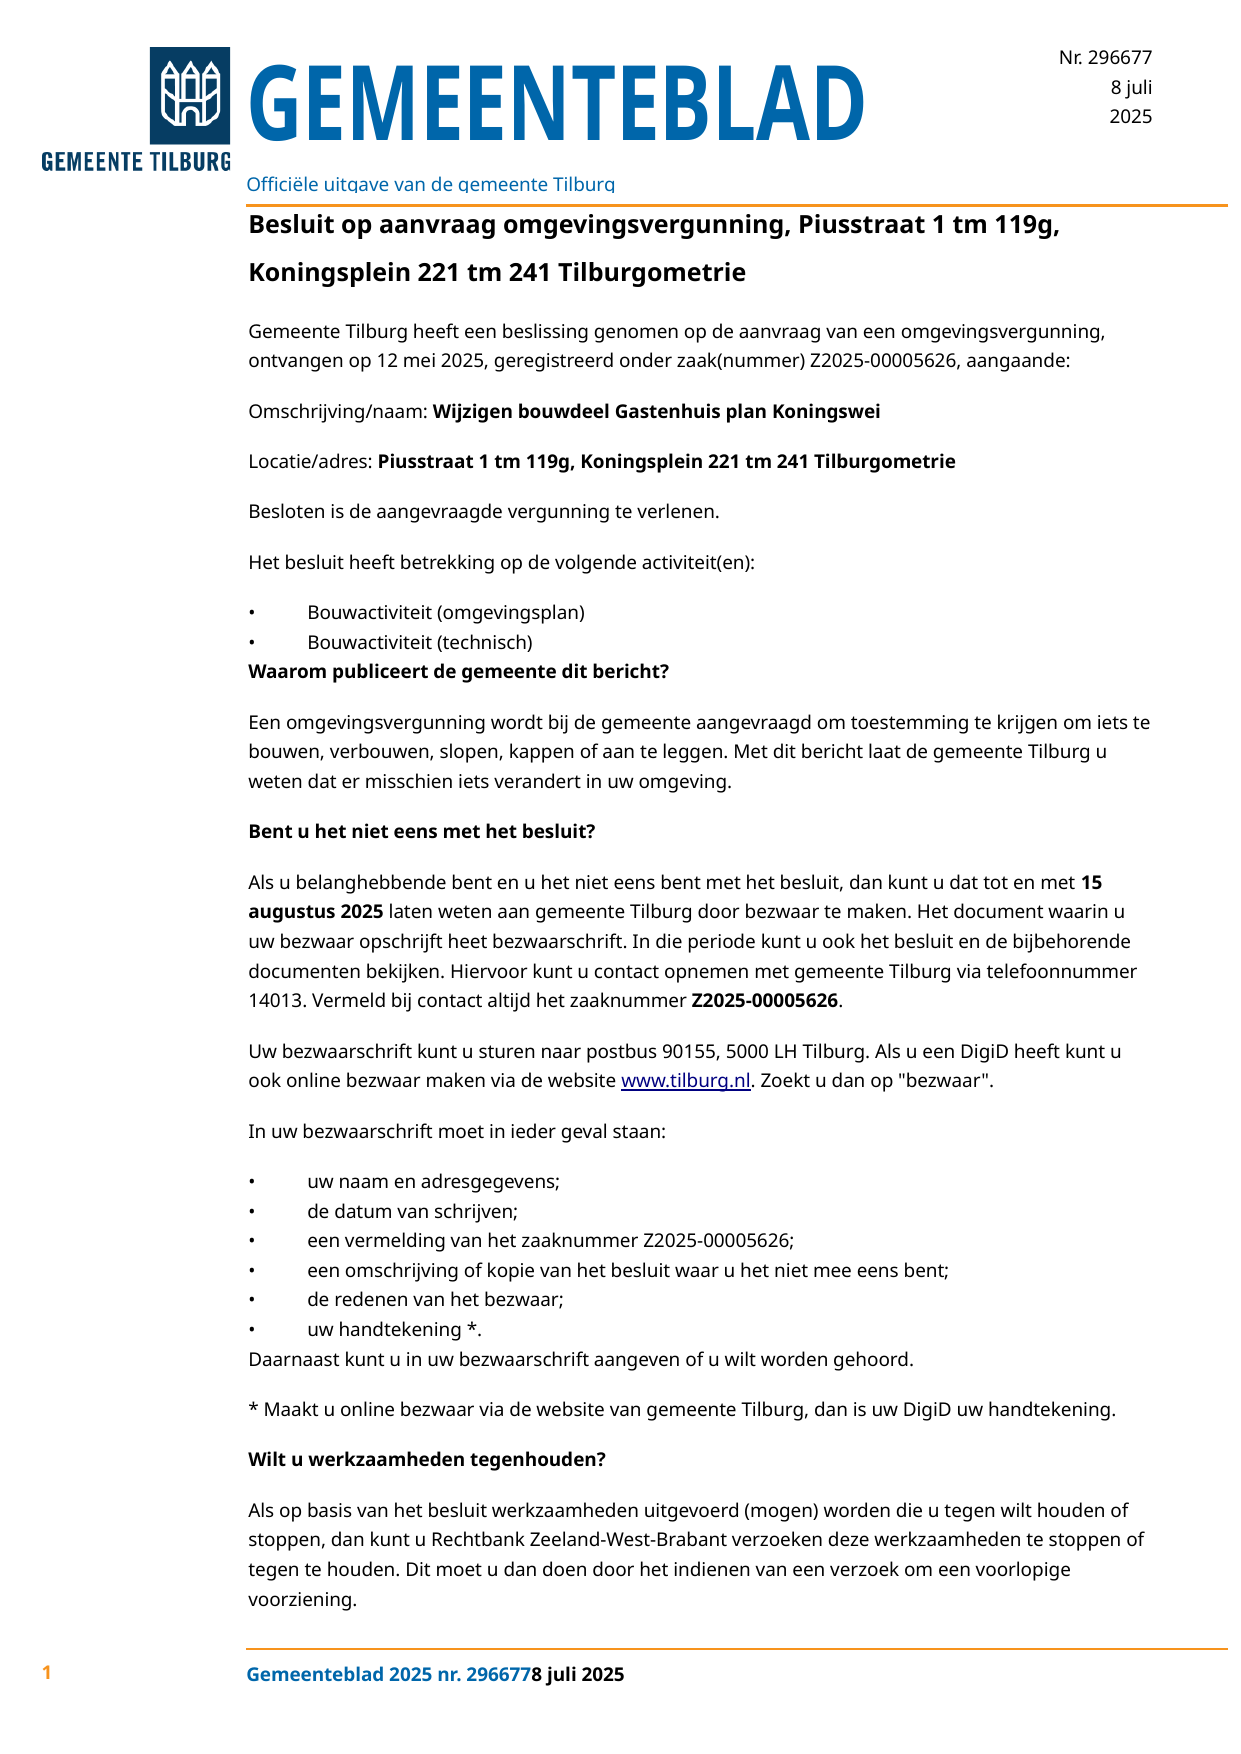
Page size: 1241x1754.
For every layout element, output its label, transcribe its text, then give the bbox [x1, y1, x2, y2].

text Daarnaast kunt u in uw bezwaarschrift aangeven of u wilt worden gehoord. [248, 1346, 1152, 1372]
list een omschrijving of kopie van het besluit waar u het niet mee eens bent; [248, 1257, 1152, 1283]
text Gemeente Tilburg heeft een beslissing genomen op de aanvraag van een omgevingsvergunning, ontvangen op 12 mei 2025, geregistreerd onder zaak(nummer) Z2025-00005626, aangaande: [248, 318, 1152, 373]
text Als op basis van het besluit werkzaamheden uitgevoerd (mogen) worden die u tegen wilt houden of stoppen, dan kunt u Rechtbank Zeeland-West-Brabant verzoeken deze werkzaamheden te stoppen of tegen te houden. Dit moet u dan doen door het indienen van een verzoek om een voorlopige voorziening. [248, 1497, 1152, 1612]
text Omschrijving/naam: Wijzigen bouwdeel Gastenhuis plan Koningswei [248, 398, 1152, 424]
text Een omgevingsvergunning wordt bij de gemeente aangevraagd om toestemming te krijgen om iets te bouwen, verbouwen, slopen, kappen of aan te leggen. Met dit bericht laat de gemeente Tilburg u weten dat er misschien iets verandert in uw omgeving. [248, 709, 1152, 794]
list de redenen van het bezwaar; [248, 1287, 1152, 1312]
list Bouwactiviteit (technisch) [248, 629, 1152, 655]
text In uw bezwaarschrift moet in ieder geval staan: [248, 1118, 1152, 1144]
text Uw bezwaarschrift kunt u sturen naar postbus 90155, 5000 LH Tilburg. Als u een DigiD heeft kunt u ook online bezwaar maken via de website www.tilburg.nl. Zoekt u dan op "bezwaar". [248, 1038, 1152, 1093]
list een vermelding van het zaaknummer Z2025-00005626; [248, 1227, 1152, 1253]
text Waarom publiceert de gemeente dit bericht? [248, 659, 1152, 684]
text Wilt u werkzaamheden tegenhouden? [248, 1447, 1152, 1472]
text Besloten is de aangevraagde vergunning te verlenen. [248, 499, 1152, 524]
list uw naam en adresgegevens; [248, 1168, 1152, 1194]
text Besluit op aanvraag omgevingsvergunning, Piusstraat 1 tm 119g, Koningsplein 221 tm 241 Tilburgometrie [248, 207, 1152, 288]
text Bent u het niet eens met het besluit? [248, 819, 1152, 844]
text Het besluit heeft betrekking op de volgende activiteit(en): [248, 549, 1152, 575]
list uw handtekening *. [248, 1316, 1152, 1342]
text * Maakt u online bezwaar via de website van gemeente Tilburg, dan is uw DigiD uw handtekening. [248, 1396, 1152, 1422]
picture [41, 47, 231, 172]
text Locatie/adres: Piusstraat 1 tm 119g, Koningsplein 221 tm 241 Tilburgometrie [248, 448, 1152, 474]
text Als u belanghebbende bent en u het niet eens bent met het besluit, dan kunt u dat tot en met 15 augustus 2025 laten weten aan gemeente Tilburg door bezwaar te maken. Het document waarin u uw bezwaar opschrijft heet bezwaarschrift. In die periode kunt u ook het besluit en de bijbehorende documenten bekijken. Hiervoor kunt u contact opnemen met gemeente Tilburg via telefoonnummer 14013. Vermeld bij contact altijd het zaaknummer Z2025-00005626. [248, 869, 1152, 1013]
list Bouwactiviteit (omgevingsplan) [248, 599, 1152, 625]
list de datum van schrijven; [248, 1198, 1152, 1224]
